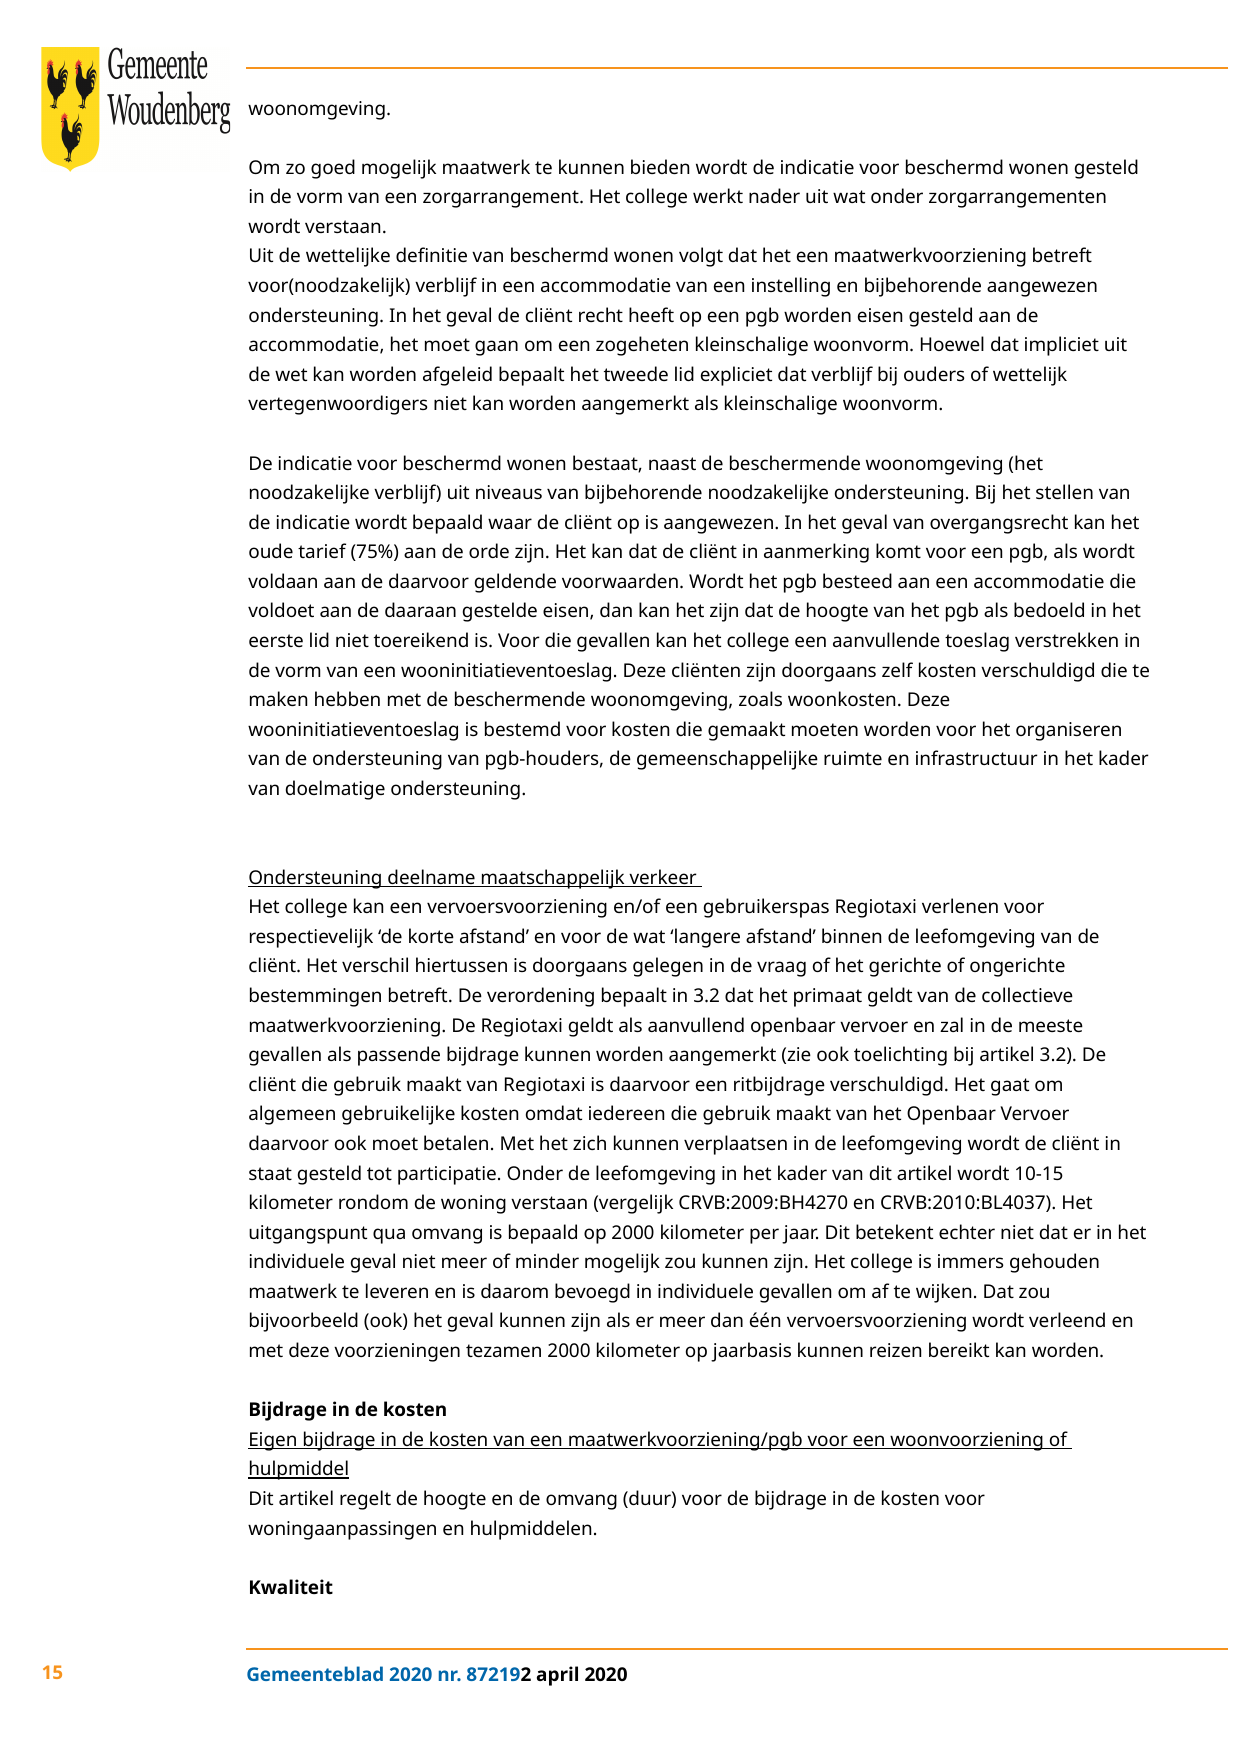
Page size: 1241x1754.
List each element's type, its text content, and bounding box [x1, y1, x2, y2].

text Dit artikel regelt de hoogte en de omvang (duur) voor de bijdrage in de kosten voor woningaanpassingen en hulpmiddelen. [248, 1485, 1152, 1541]
text woonomgeving. [248, 95, 1152, 121]
text Eigen bijdrage in de kosten van een maatwerkvoorziening/pgb voor een woonvoorziening of hulpmiddel [248, 1426, 1152, 1481]
text Uit de wettelijke definitie van beschermd wonen volgt dat het een maatwerkvoorziening betreft voor(noodzakelijk) verblijf in een accommodatie van een instelling en bijbehorende aangewezen ondersteuning. In het geval de cliënt recht heeft op een pgb worden eisen gesteld aan de accommodatie, het moet gaan om een zogeheten kleinschalige woonvorm. Hoewel dat impliciet uit de wet kan worden afgeleid bepaalt het tweede lid expliciet dat verblijf bij ouders of wettelijk vertegenwoordigers niet kan worden aangemerkt als kleinschalige woonvorm. [248, 243, 1152, 416]
text Bijdrage in de kosten [248, 1396, 1152, 1422]
text Kwaliteit [248, 1574, 1152, 1600]
text De indicatie voor beschermd wonen bestaat, naast de beschermende woonomgeving (het noodzakelijke verblijf) uit niveaus van bijbehorende noodzakelijke ondersteuning. Bij het stellen van de indicatie wordt bepaald waar de cliënt op is aangewezen. In het geval van overgangsrecht kan het oude tarief (75%) aan de orde zijn. Het kan dat de cliënt in aanmerking komt voor een pgb, als wordt voldaan aan de daarvoor geldende voorwaarden. Wordt het pgb besteed aan een accommodatie die voldoet aan de daaraan gestelde eisen, dan kan het zijn dat de hoogte van het pgb als bedoeld in het eerste lid niet toereikend is. Voor die gevallen kan het college een aanvullende toeslag verstrekken in de vorm van een wooninitiatieventoeslag. Deze cliënten zijn doorgaans zelf kosten verschuldigd die te maken hebben met de beschermende woonomgeving, zoals woonkosten. Deze wooninitiatieventoeslag is bestemd voor kosten die gemaakt moeten worden voor het organiseren van de ondersteuning van pgb-houders, de gemeenschappelijke ruimte en infrastructuur in het kader van doelmatige ondersteuning. [248, 450, 1152, 801]
text Om zo goed mogelijk maatwerk te kunnen bieden wordt de indicatie voor beschermd wonen gesteld in de vorm van een zorgarrangement. Het college werkt nader uit wat onder zorgarrangementen wordt verstaan. [248, 154, 1152, 239]
text Het college kan een vervoersvoorziening en/of een gebruikerspas Regiotaxi verlenen voor respectievelijk ‘de korte afstand’ en voor de wat ‘langere afstand’ binnen de leefomgeving van de cliënt. Het verschil hiertussen is doorgaans gelegen in de vraag of het gerichte of ongerichte bestemmingen betreft. De verordening bepaalt in 3.2 dat het primaat geldt van de collectieve maatwerkvoorziening. De Regiotaxi geldt als aanvullend openbaar vervoer en zal in de meeste gevallen als passende bijdrage kunnen worden aangemerkt (zie ook toelichting bij artikel 3.2). De cliënt die gebruik maakt van Regiotaxi is daarvoor een ritbijdrage verschuldigd. Het gaat om algemeen gebruikelijke kosten omdat iedereen die gebruik maakt van het Openbaar Vervoer daarvoor ook moet betalen. Met het zich kunnen verplaatsen in de leefomgeving wordt de cliënt in staat gesteld tot participatie. Onder de leefomgeving in het kader van dit artikel wordt 10-15 kilometer rondom de woning verstaan (vergelijk CRVB:2009:BH4270 en CRVB:2010:BL4037). Het uitgangspunt qua omvang is bepaald op 2000 kilometer per jaar. Dit betekent echter niet dat er in het individuele geval niet meer of minder mogelijk zou kunnen zijn. Het college is immers gehouden maatwerk te leveren en is daarom bevoegd in individuele gevallen om af te wijken. Dat zou bijvoorbeeld (ook) het geval kunnen zijn als er meer dan één vervoersvoorziening wordt verleend en met deze voorzieningen tezamen 2000 kilometer op jaarbasis kunnen reizen bereikt kan worden. [248, 893, 1152, 1363]
picture [41, 47, 231, 172]
text Ondersteuning deelname maatschappelijk verkeer [248, 864, 1152, 890]
